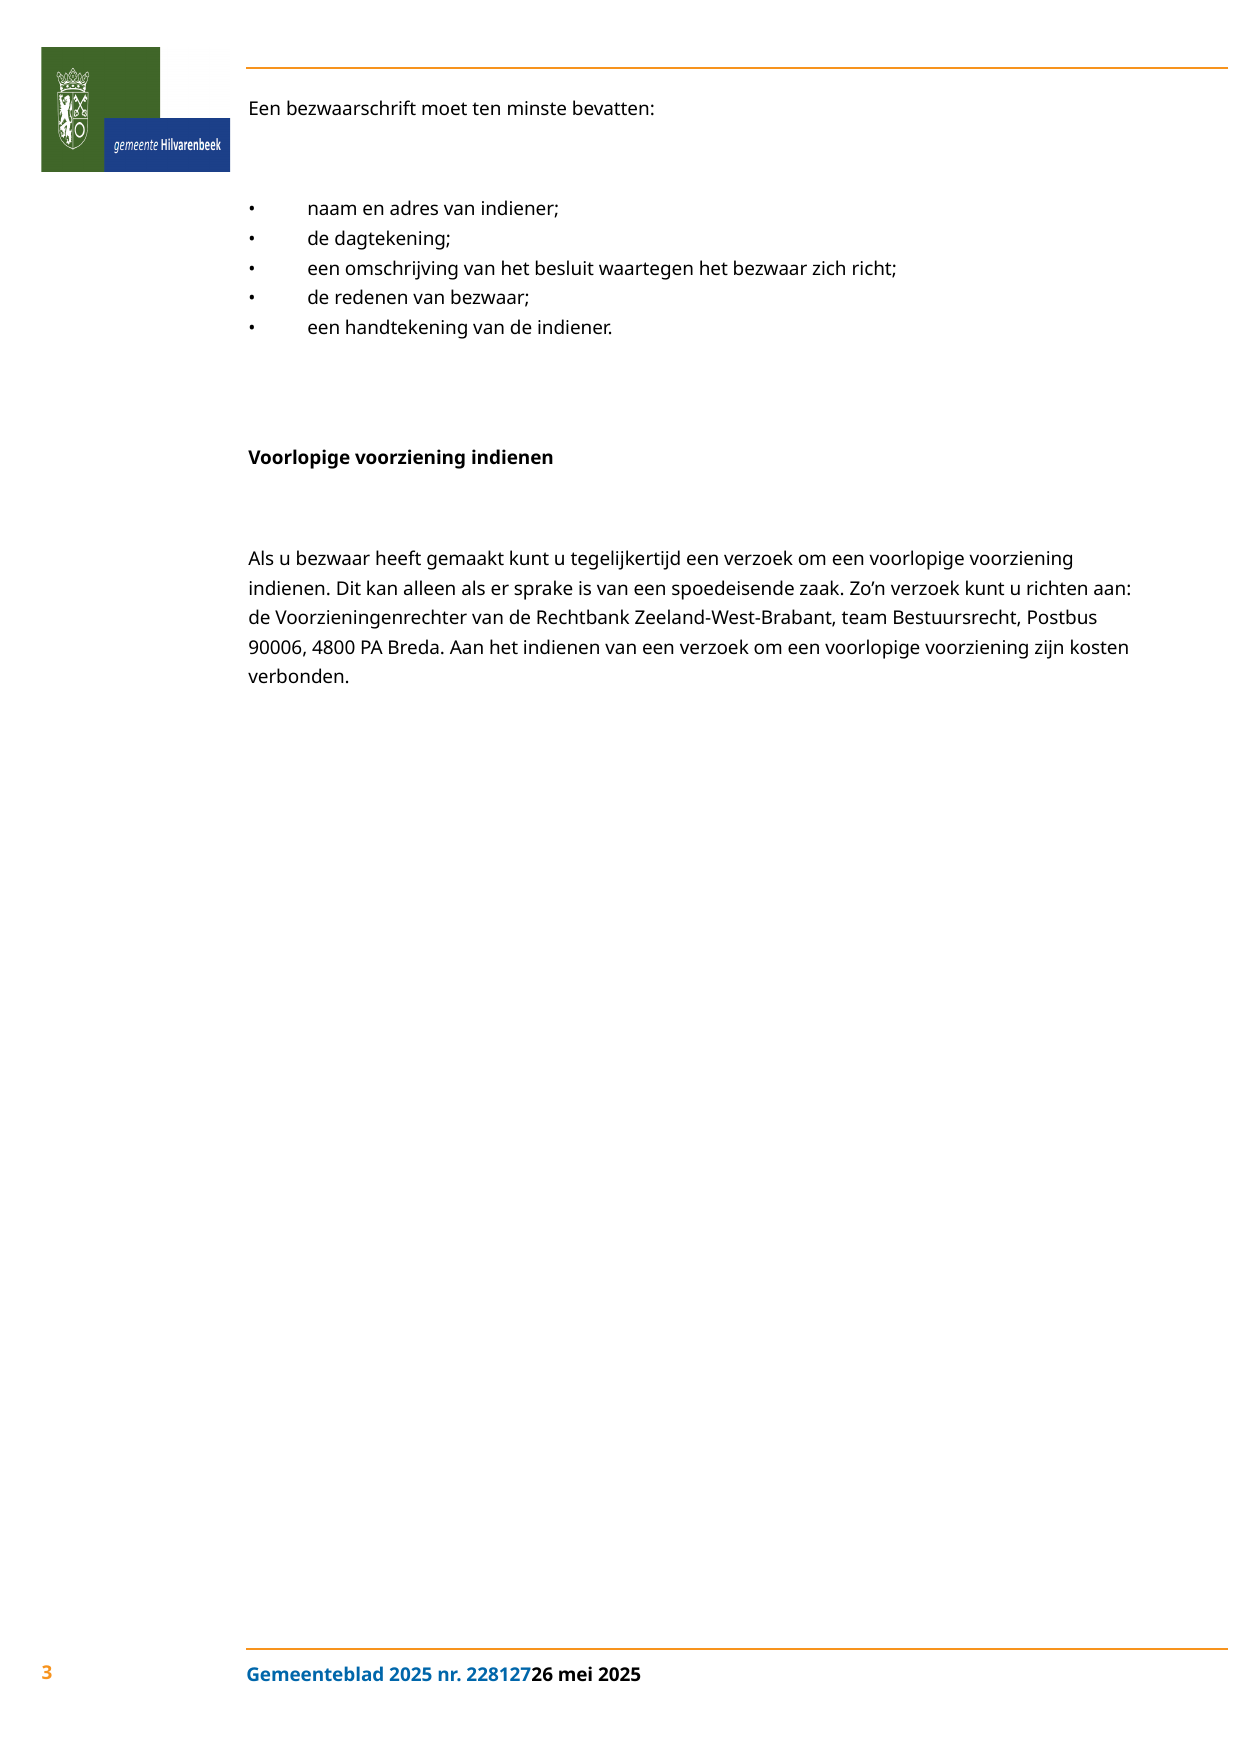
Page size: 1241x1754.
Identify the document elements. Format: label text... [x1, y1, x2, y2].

text Als u bezwaar heeft gemaakt kunt u tegelijkertijd een verzoek om een voorlopige voorziening indienen. Dit kan alleen als er sprake is van een spoedeisende zaak. Zo’n verzoek kunt u richten aan: de Voorzieningenrechter van de Rechtbank Zeeland-West-Brabant, team Bestuursrecht, Postbus 90006, 4800 PA Breda. Aan het indienen van een verzoek om een voorlopige voorziening zijn kosten verbonden. [248, 545, 1152, 689]
list de dagtekening; [248, 225, 1152, 251]
text Voorlopige voorziening indienen [248, 444, 1152, 470]
picture [41, 47, 231, 172]
text Een bezwaarschrift moet ten minste bevatten: [248, 95, 1152, 121]
list naam en adres van indiener; [248, 196, 1152, 221]
list de redenen van bezwaar; [248, 284, 1152, 310]
list een handtekening van de indiener. [248, 314, 1152, 340]
list een omschrijving van het besluit waartegen het bezwaar zich richt; [248, 255, 1152, 281]
